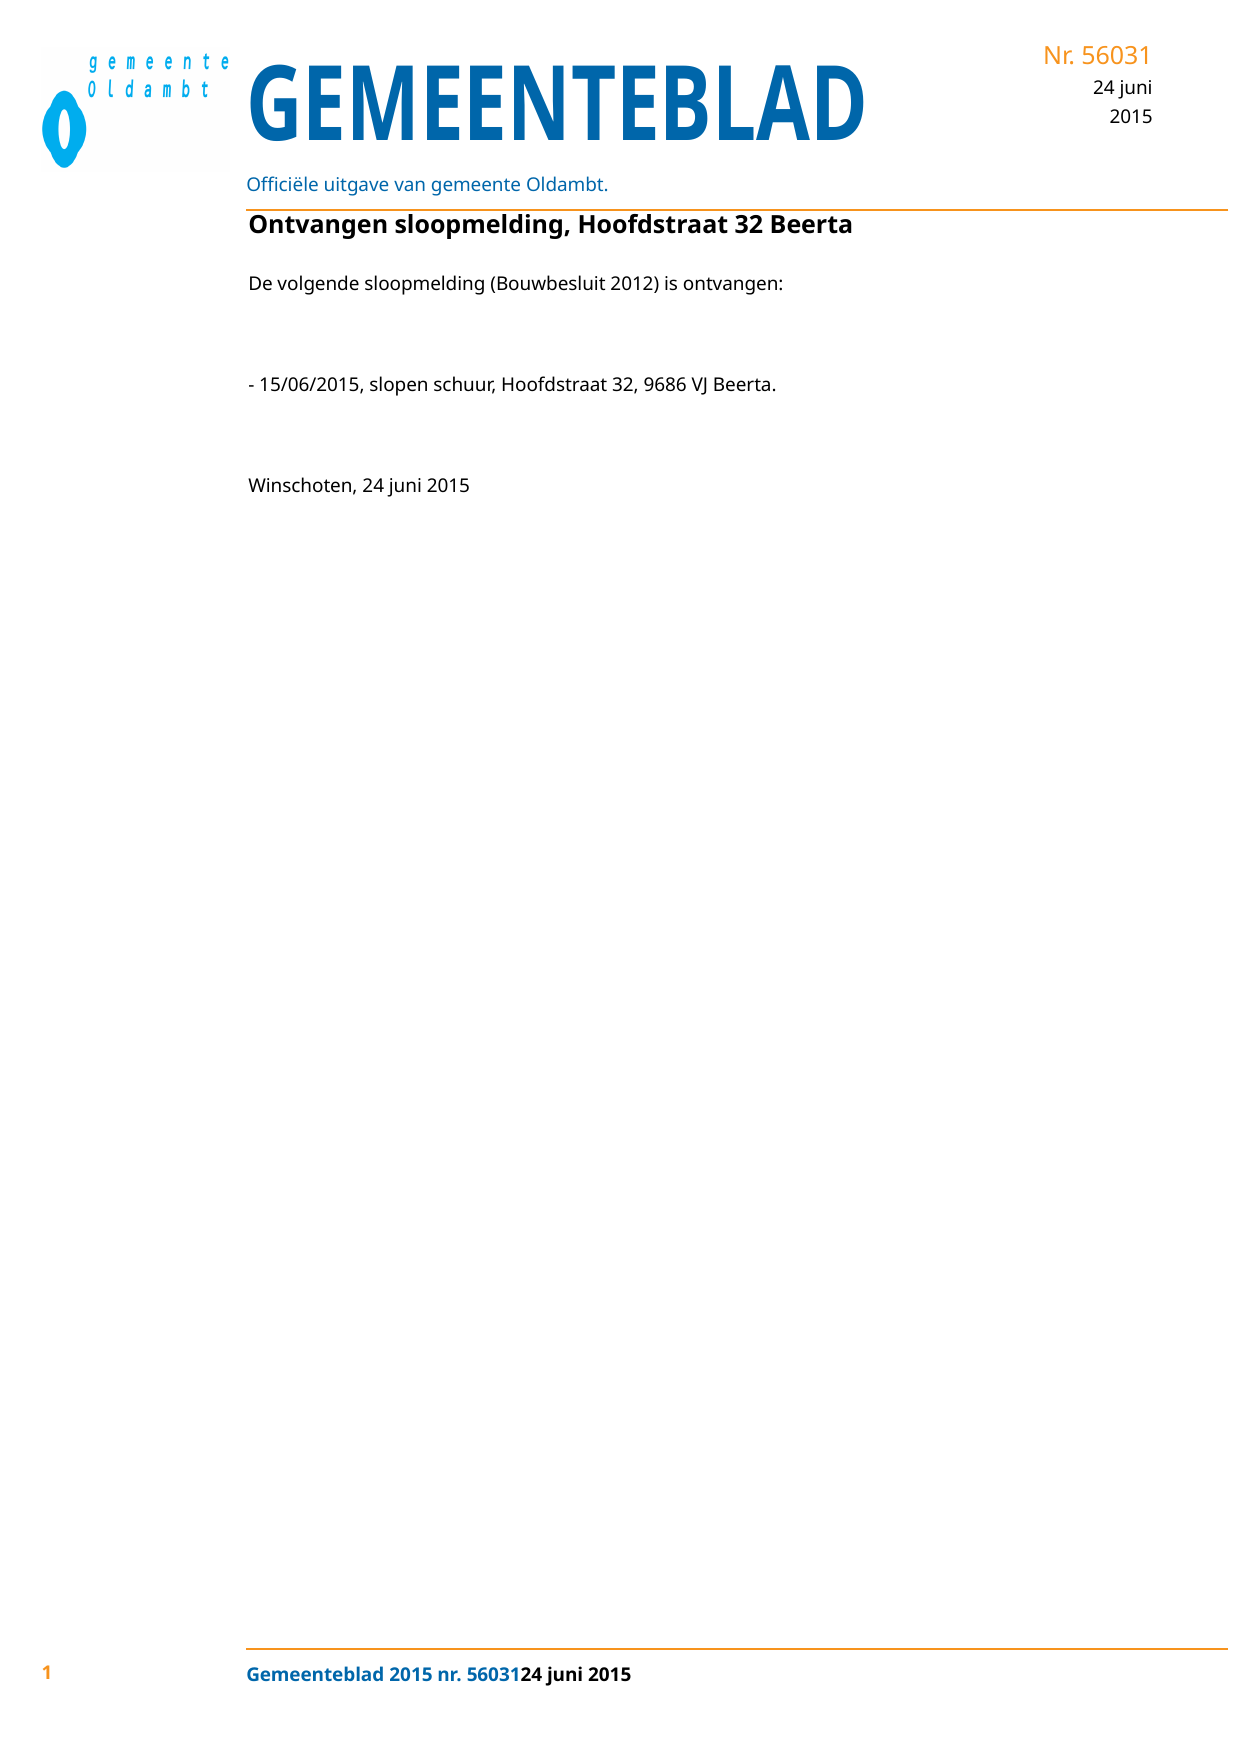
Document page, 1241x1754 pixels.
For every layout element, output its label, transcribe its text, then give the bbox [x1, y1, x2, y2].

picture [41, 47, 231, 172]
text - 15/06/2015, slopen schuur, Hoofdstraat 32, 9686 VJ Beerta. [248, 371, 1152, 397]
text Ontvangen sloopmelding, Hoofdstraat 32 Beerta [248, 211, 1152, 241]
text De volgende sloopmelding (Bouwbesluit 2012) is ontvangen: [248, 270, 1152, 296]
text Winschoten, 24 juni 2015 [248, 472, 1152, 498]
